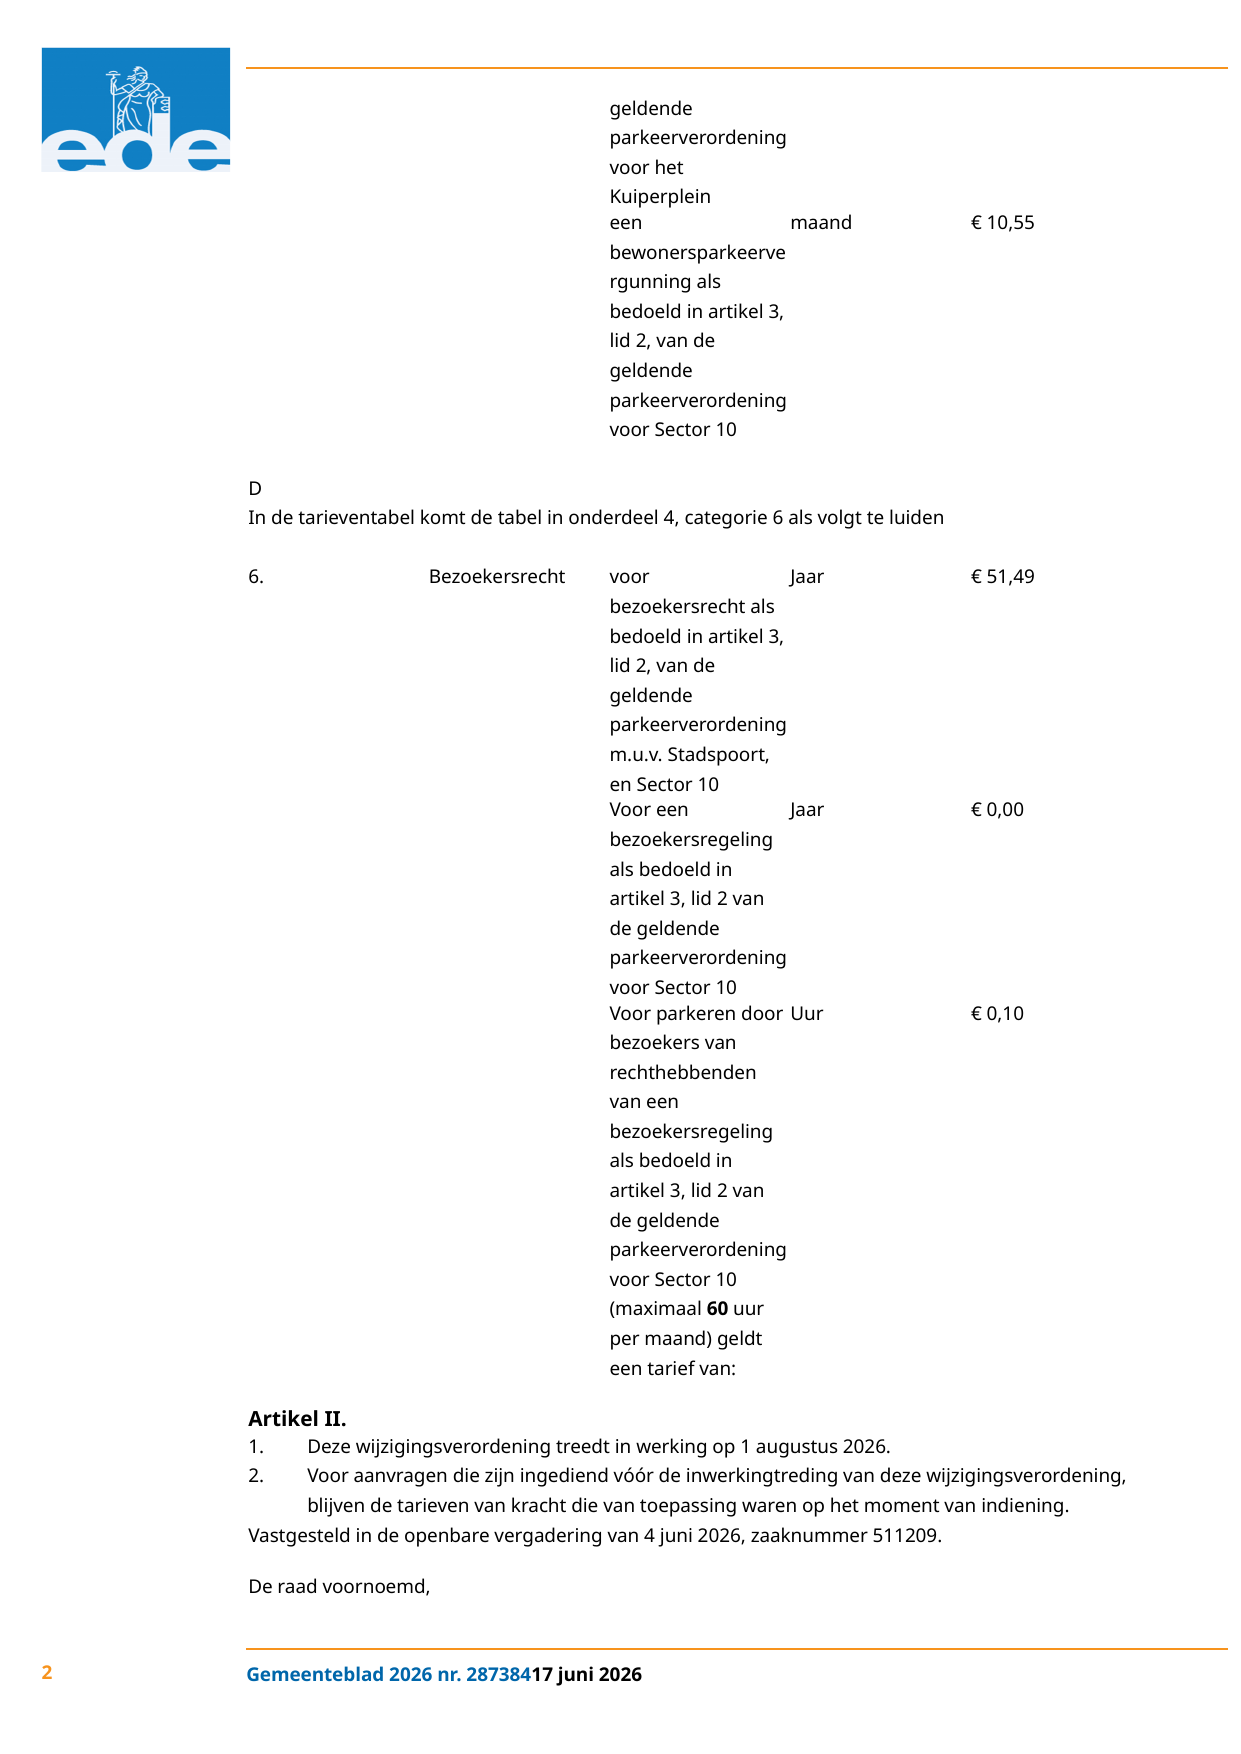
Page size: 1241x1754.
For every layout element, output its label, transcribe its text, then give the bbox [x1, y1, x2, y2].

table_cell maand [790, 209, 971, 442]
text D [248, 475, 1152, 501]
table_cell Voor parkeren door bezoekers van rechthebbenden van een bezoekersregeling als bedoeld in artikel 3, lid 2 van de geldende parkeerverordening voor Sector 10 (maximaal 60 uur per maand) geldt een tarief van: [609, 1000, 790, 1381]
table_cell [971, 95, 1152, 209]
text Vastgesteld in de openbare vergadering van 4 juni 2026, zaaknummer 511209. [248, 1522, 1152, 1547]
table_header [429, 95, 609, 442]
table_cell Voor een bezoekersregeling als bedoeld in artikel 3, lid 2 van de geldende parkeerverordening voor Sector 10 [609, 797, 790, 1000]
text In de tarieventabel komt de tabel in onderdeel 4, categorie 6 als volgt te luiden [248, 504, 1152, 530]
table_cell Jaar [790, 797, 971, 1000]
table_cell [790, 95, 971, 209]
table_cell € 0,00 [971, 797, 1152, 1000]
table_cell geldende parkeerverordening voor het Kuiperplein [609, 95, 790, 209]
table_header Bezoekersrecht [429, 564, 609, 1381]
table_header 6. [248, 564, 429, 1381]
table_cell € 10,55 [971, 209, 1152, 442]
table_header voor bezoekersrecht als bedoeld in artikel 3, lid 2, van de geldende parkeerverordening m.u.v. Stadspoort, en Sector 10 [609, 564, 790, 797]
list Deze wijzigingsverordening treedt in werking op 1 augustus 2026. [248, 1433, 1152, 1459]
table_cell Uur [790, 1000, 971, 1381]
table_header Jaar [790, 564, 971, 797]
text Artikel II. [248, 1404, 1152, 1433]
text De raad voornoemd, [248, 1573, 1152, 1599]
table_cell een bewonersparkeervergunning als bedoeld in artikel 3, lid 2, van de geldende parkeerverordening voor Sector 10 [609, 209, 790, 442]
table_header [248, 95, 429, 442]
picture [41, 47, 231, 172]
table_cell € 0,10 [971, 1000, 1152, 1381]
list Voor aanvragen die zijn ingediend vóór de inwerkingtreding van deze wijzigingsverordening, blijven de tarieven van kracht die van toepassing waren op het moment van indiening. [248, 1463, 1152, 1518]
table_header € 51,49 [971, 564, 1152, 797]
